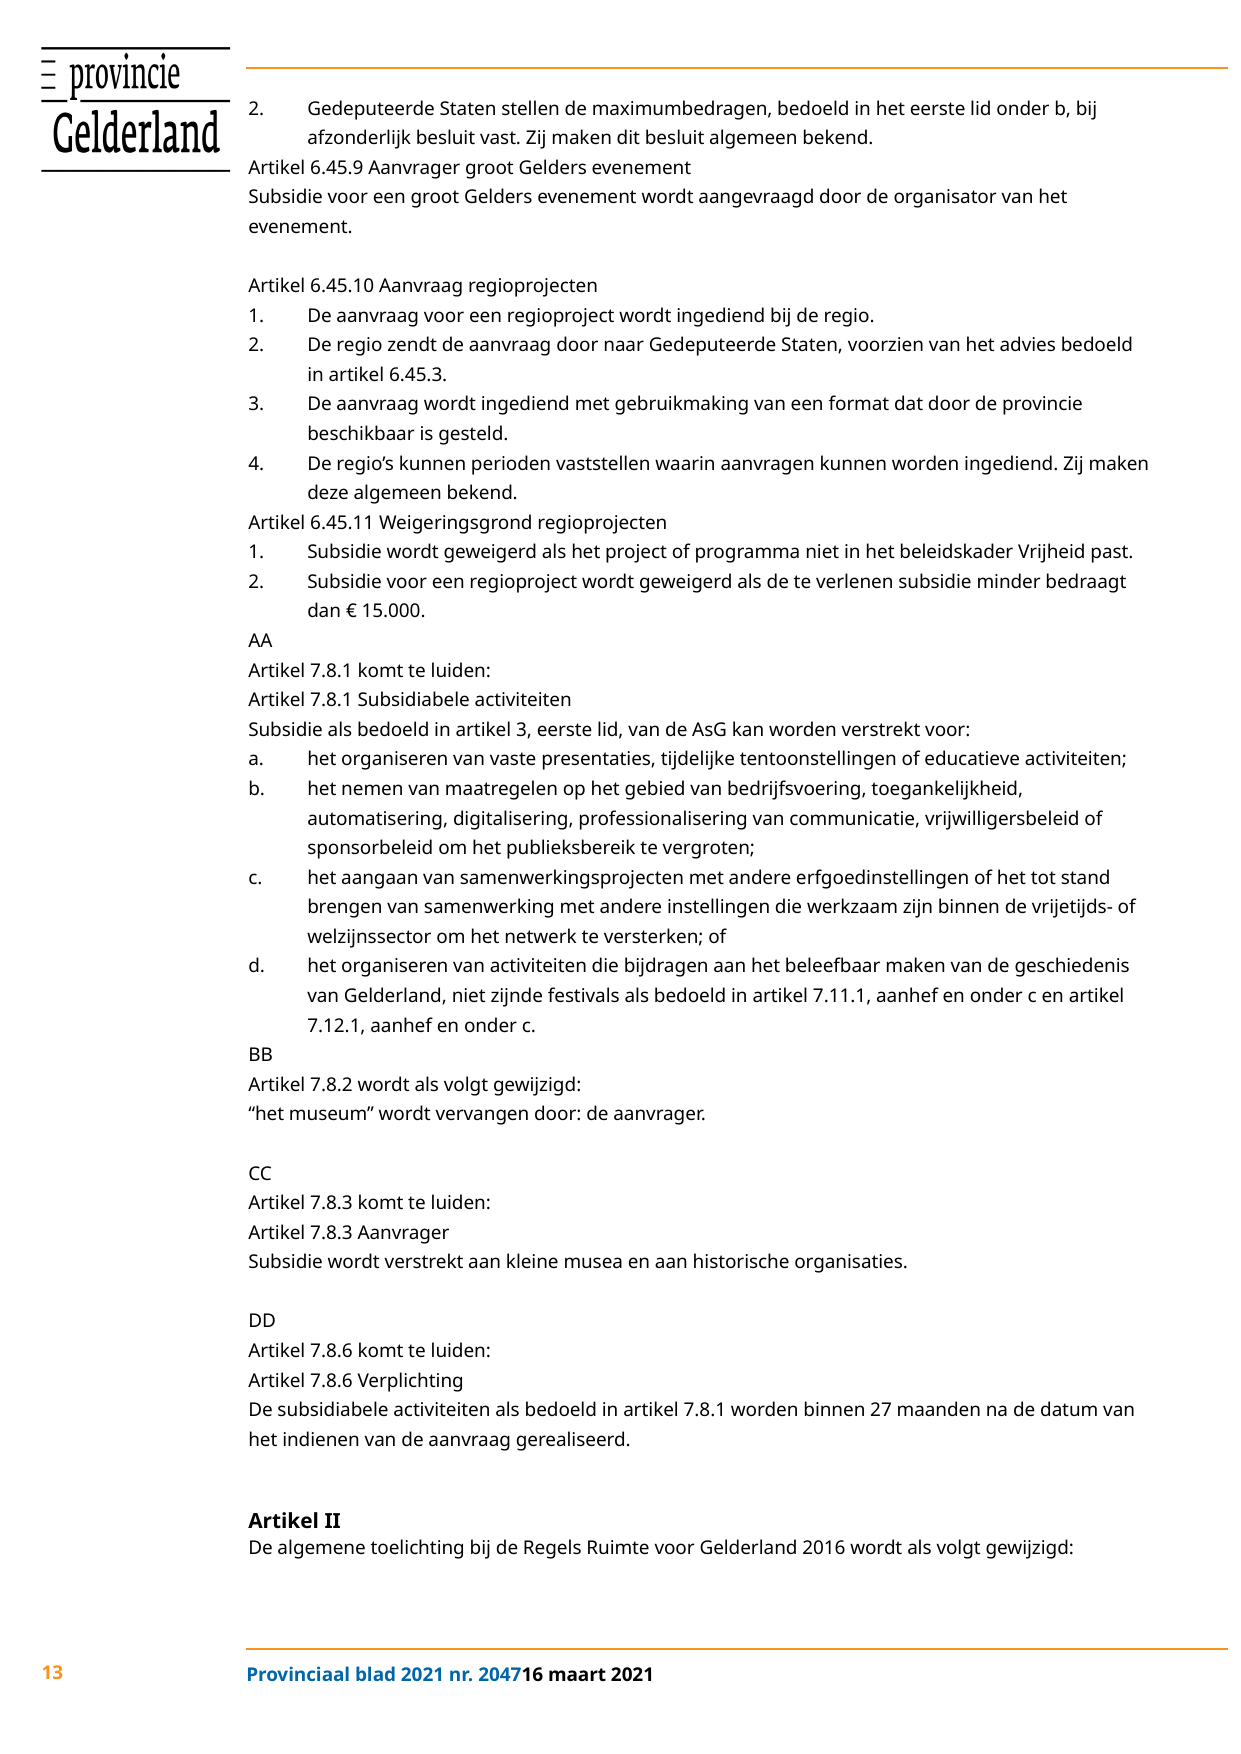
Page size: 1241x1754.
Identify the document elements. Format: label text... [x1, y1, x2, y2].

list het nemen van maatregelen op het gebied van bedrijfsvoering, toegankelijkheid, automatisering, digitalisering, professionalisering van communicatie, vrijwilligersbeleid of sponsorbeleid om het publieksbereik te vergroten; [248, 775, 1152, 860]
list De aanvraag voor een regioproject wordt ingediend bij de regio. [248, 302, 1152, 328]
text Artikel 7.8.3 komt te luiden: [248, 1189, 1152, 1215]
list De aanvraag wordt ingediend met gebruikmaking van een format dat door de provincie beschikbaar is gesteld. [248, 391, 1152, 446]
list het aangaan van samenwerkingsprojecten met andere erfgoedinstellingen of het tot stand brengen van samenwerking met andere instellingen die werkzaam zijn binnen de vrijetijds- of welzijnssector om het netwerk te versterken; of [248, 864, 1152, 949]
list Subsidie wordt geweigerd als het project of programma niet in het beleidskader Vrijheid past. [248, 538, 1152, 564]
list het organiseren van activiteiten die bijdragen aan het beleefbaar maken van de geschiedenis van Gelderland, niet zijnde festivals als bedoeld in artikel 7.11.1, aanhef en onder c en artikel 7.12.1, aanhef en onder c. [248, 953, 1152, 1038]
list het organiseren van vaste presentaties, tijdelijke tentoonstellingen of educatieve activiteiten; [248, 746, 1152, 771]
text AA [248, 627, 1152, 653]
text DD [248, 1308, 1152, 1333]
text “het museum” wordt vervangen door: de aanvrager. [248, 1101, 1152, 1126]
text Artikel 6.45.10 Aanvraag regioprojecten [248, 272, 1152, 298]
list De regio zendt de aanvraag door naar Gedeputeerde Staten, voorzien van het advies bedoeld in artikel 6.45.3. [248, 331, 1152, 387]
text Artikel 7.8.1 Subsidiabele activiteiten [248, 686, 1152, 712]
text Artikel II [248, 1506, 1152, 1534]
text Artikel 7.8.3 Aanvrager [248, 1219, 1152, 1245]
picture [41, 47, 231, 172]
text De algemene toelichting bij de Regels Ruimte voor Gelderland 2016 wordt als volgt gewijzigd: [248, 1534, 1152, 1560]
list Gedeputeerde Staten stellen de maximumbedragen, bedoeld in het eerste lid onder b, bij afzonderlijk besluit vast. Zij maken dit besluit algemeen bekend. [248, 95, 1152, 150]
list Subsidie voor een regioproject wordt geweigerd als de te verlenen subsidie minder bedraagt dan € 15.000. [248, 568, 1152, 623]
text Artikel 7.8.6 Verplichting [248, 1367, 1152, 1393]
text Subsidie wordt verstrekt aan kleine musea en aan historische organisaties. [248, 1248, 1152, 1274]
text CC [248, 1160, 1152, 1186]
text BB [248, 1041, 1152, 1067]
list De regio’s kunnen perioden vaststellen waarin aanvragen kunnen worden ingediend. Zij maken deze algemeen bekend. [248, 450, 1152, 505]
text Artikel 6.45.11 Weigeringsgrond regioprojecten [248, 509, 1152, 535]
text Artikel 7.8.1 komt te luiden: [248, 657, 1152, 683]
text Artikel 7.8.6 komt te luiden: [248, 1337, 1152, 1363]
text Subsidie als bedoeld in artikel 3, eerste lid, van de AsG kan worden verstrekt voor: [248, 716, 1152, 742]
text Artikel 7.8.2 wordt als volgt gewijzigd: [248, 1071, 1152, 1097]
text De subsidiabele activiteiten als bedoeld in artikel 7.8.1 worden binnen 27 maanden na de datum van het indienen van de aanvraag gerealiseerd. [248, 1396, 1152, 1452]
text Subsidie voor een groot Gelders evenement wordt aangevraagd door de organisator van het evenement. [248, 183, 1152, 239]
text Artikel 6.45.9 Aanvrager groot Gelders evenement [248, 154, 1152, 180]
